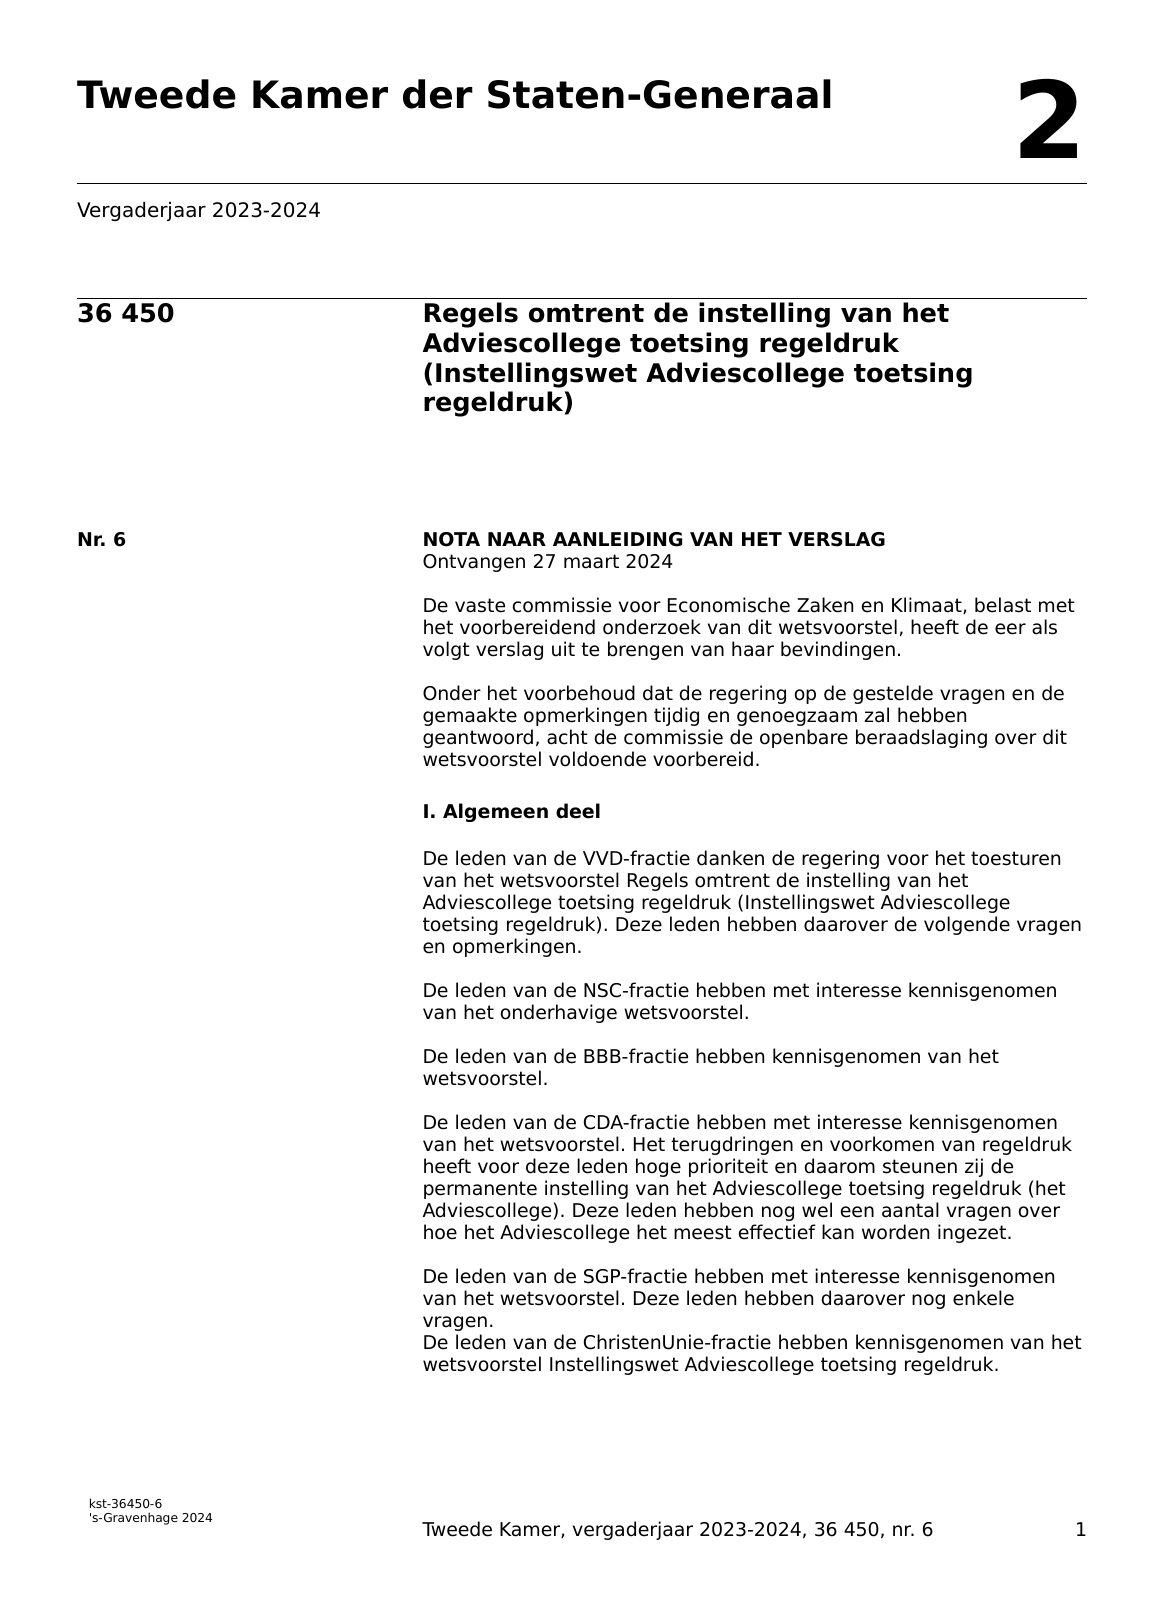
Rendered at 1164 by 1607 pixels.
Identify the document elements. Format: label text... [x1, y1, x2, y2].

text kst-36450-6 [88, 1497, 323, 1511]
text De leden van de BBB-fractie hebben kennisgenomen van het wetsvoorstel. [422, 1046, 1087, 1090]
subtitle Nr. 6 NOTA NAAR AANLEIDING VAN HET VERSLAG [77, 529, 1087, 551]
text De leden van de ChristenUnie-fractie hebben kennisgenomen van het wetsvoorstel Instellingswet Adviescollege toetsing regeldruk. [422, 1332, 1087, 1376]
text Onder het voorbehoud dat de regering op de gestelde vragen en de gemaakte opmerkingen tijdig en genoegzaam zal hebben geantwoord, acht de commissie de openbare beraadslaging over dit wetsvoorstel voldoende voorbereid. [422, 683, 1087, 771]
subtitle I. Algemeen deel [422, 801, 1087, 823]
text De leden van de NSC-fractie hebben met interesse kennisgenomen van het onderhavige wetsvoorstel. [422, 980, 1087, 1024]
text De vaste commissie voor Economische Zaken en Klimaat, belast met het voorbereidend onderzoek van dit wetsvoorstel, heeft de eer als volgt verslag uit te brengen van haar bevindingen. [422, 595, 1087, 661]
text Ontvangen 27 maart 2024 [422, 551, 1087, 573]
text De leden van de CDA-fractie hebben met interesse kennisgenomen van het wetsvoorstel. Het terugdringen en voorkomen van regeldruk heeft voor deze leden hoge prioriteit en daarom steunen zij de permanente instelling van het Adviescollege toetsing regeldruk (het Adviescollege). Deze leden hebben nog wel een aantal vragen over hoe het Adviescollege het meest effectief kan worden ingezet. [422, 1112, 1087, 1244]
table_header 2 [886, 59, 1087, 183]
subtitle 36 450 Regels omtrent de instelling van het Adviescollege toetsing regeldruk (Instellingswet Adviescollege toetsing regeldruk) [77, 299, 1087, 418]
table_cell Vergaderjaar 2023-2024 [77, 184, 1087, 298]
text De leden van de SGP-fractie hebben met interesse kennisgenomen van het wetsvoorstel. Deze leden hebben daarover nog enkele vragen. [422, 1266, 1087, 1332]
text 's-Gravenhage 2024 [88, 1511, 323, 1525]
text De leden van de VVD-fractie danken de regering voor het toesturen van het wetsvoorstel Regels omtrent de instelling van het Adviescollege toetsing regeldruk (Instellingswet Adviescollege toetsing regeldruk). Deze leden hebben daarover de volgende vragen en opmerkingen. [422, 848, 1087, 958]
table_header Tweede Kamer der Staten-Generaal [77, 59, 886, 183]
